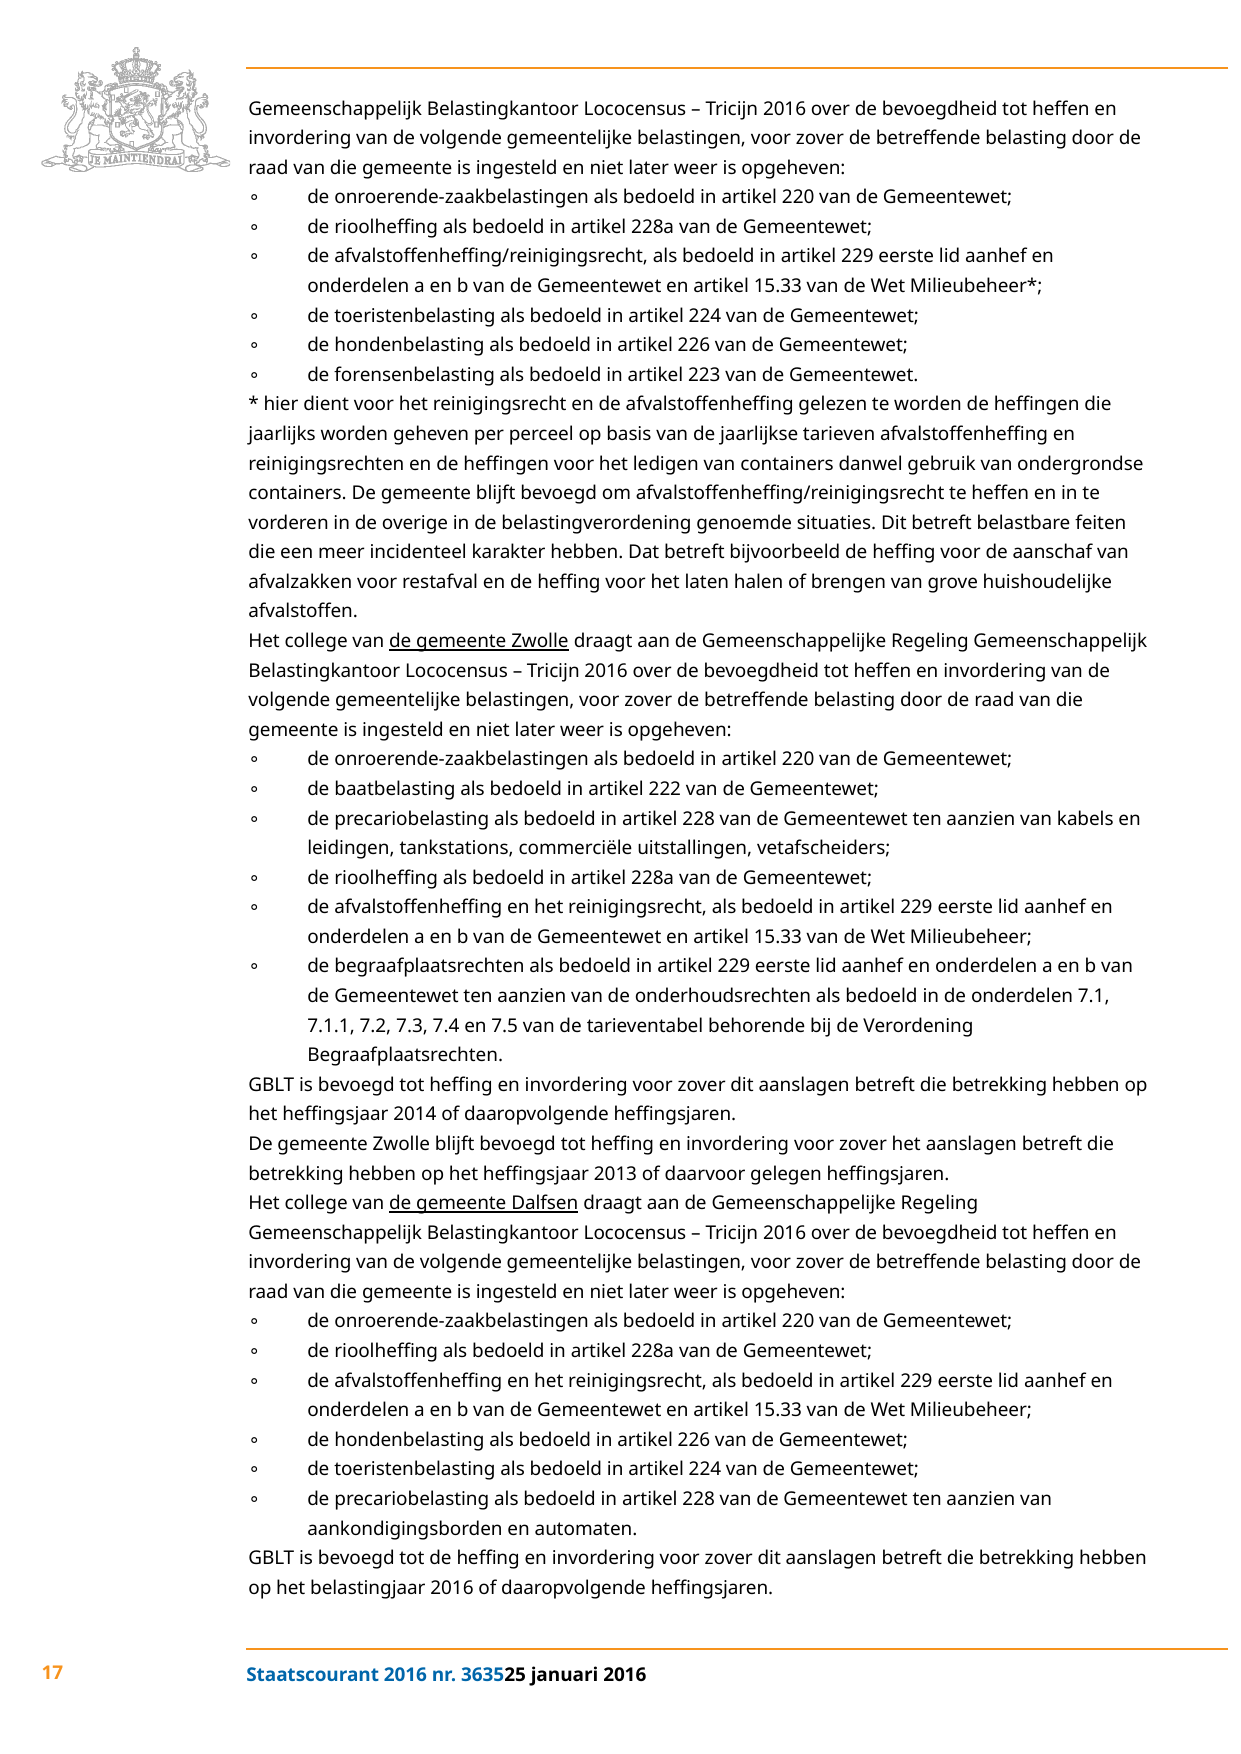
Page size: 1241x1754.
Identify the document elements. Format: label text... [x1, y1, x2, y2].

text Het college van de gemeente Dalfsen draagt aan de Gemeenschappelijke Regeling Gemeenschappelijk Belastingkantoor Lococensus – Tricijn 2016 over de bevoegdheid tot heffen en invordering van de volgende gemeentelijke belastingen, voor zover de betreffende belasting door de raad van die gemeente is ingesteld en niet later weer is opgeheven: [248, 1189, 1152, 1304]
list de onroerende-zaakbelastingen als bedoeld in artikel 220 van de Gemeentewet; [248, 183, 1152, 209]
list de toeristenbelasting als bedoeld in artikel 224 van de Gemeentewet; [248, 1456, 1152, 1481]
text GBLT is bevoegd tot heffing en invordering voor zover dit aanslagen betreft die betrekking hebben op het heffingsjaar 2014 of daaropvolgende heffingsjaren. [248, 1071, 1152, 1126]
list de onroerende-zaakbelastingen als bedoeld in artikel 220 van de Gemeentewet; [248, 746, 1152, 771]
list de rioolheffing als bedoeld in artikel 228a van de Gemeentewet; [248, 1337, 1152, 1363]
list de rioolheffing als bedoeld in artikel 228a van de Gemeentewet; [248, 213, 1152, 239]
text De gemeente Zwolle blijft bevoegd tot heffing en invordering voor zover het aanslagen betreft die betrekking hebben op het heffingsjaar 2013 of daarvoor gelegen heffingsjaren. [248, 1130, 1152, 1186]
list de afvalstoffenheffing en het reinigingsrecht, als bedoeld in artikel 229 eerste lid aanhef en onderdelen a en b van de Gemeentewet en artikel 15.33 van de Wet Milieubeheer; [248, 893, 1152, 949]
text GBLT is bevoegd tot de heffing en invordering voor zover dit aanslagen betreft die betrekking hebben op het belastingjaar 2016 of daaropvolgende heffingsjaren. [248, 1544, 1152, 1600]
text Gemeenschappelijk Belastingkantoor Lococensus – Tricijn 2016 over de bevoegdheid tot heffen en invordering van de volgende gemeentelijke belastingen, voor zover de betreffende belasting door de raad van die gemeente is ingesteld en niet later weer is opgeheven: [248, 95, 1152, 180]
text * hier dient voor het reinigingsrecht en de afvalstoffenheffing gelezen te worden de heffingen die jaarlijks worden geheven per perceel op basis van de jaarlijkse tarieven afvalstoffenheffing en reinigingsrechten en de heffingen voor het ledigen van containers danwel gebruik van ondergrondse containers. De gemeente blijft bevoegd om afvalstoffenheffing/reinigingsrecht te heffen en in te vorderen in de overige in de belastingverordening genoemde situaties. Dit betreft belastbare feiten die een meer incidenteel karakter hebben. Dat betreft bijvoorbeeld de heffing voor de aanschaf van afvalzakken voor restafval en de heffing voor het laten halen of brengen van grove huishoudelijke afvalstoffen. [248, 391, 1152, 623]
picture [41, 47, 231, 172]
list de hondenbelasting als bedoeld in artikel 226 van de Gemeentewet; [248, 1426, 1152, 1452]
list de precariobelasting als bedoeld in artikel 228 van de Gemeentewet ten aanzien van aankondigingsborden en automaten. [248, 1485, 1152, 1541]
list de afvalstoffenheffing/reinigingsrecht, als bedoeld in artikel 229 eerste lid aanhef en onderdelen a en b van de Gemeentewet en artikel 15.33 van de Wet Milieubeheer*; [248, 243, 1152, 298]
list de afvalstoffenheffing en het reinigingsrecht, als bedoeld in artikel 229 eerste lid aanhef en onderdelen a en b van de Gemeentewet en artikel 15.33 van de Wet Milieubeheer; [248, 1367, 1152, 1422]
list de rioolheffing als bedoeld in artikel 228a van de Gemeentewet; [248, 864, 1152, 890]
list de baatbelasting als bedoeld in artikel 222 van de Gemeentewet; [248, 775, 1152, 801]
list de precariobelasting als bedoeld in artikel 228 van de Gemeentewet ten aanzien van kabels en leidingen, tankstations, commerciële uitstallingen, vetafscheiders; [248, 805, 1152, 860]
list de onroerende-zaakbelastingen als bedoeld in artikel 220 van de Gemeentewet; [248, 1308, 1152, 1333]
list de begraafplaatsrechten als bedoeld in artikel 229 eerste lid aanhef en onderdelen a en b van de Gemeentewet ten aanzien van de onderhoudsrechten als bedoeld in de onderdelen 7.1, 7.1.1, 7.2, 7.3, 7.4 en 7.5 van de tarieventabel behorende bij de Verordening Begraafplaatsrechten. [248, 953, 1152, 1067]
list de hondenbelasting als bedoeld in artikel 226 van de Gemeentewet; [248, 331, 1152, 357]
list de toeristenbelasting als bedoeld in artikel 224 van de Gemeentewet; [248, 302, 1152, 328]
list de forensenbelasting als bedoeld in artikel 223 van de Gemeentewet. [248, 361, 1152, 387]
text Het college van de gemeente Zwolle draagt aan de Gemeenschappelijke Regeling Gemeenschappelijk Belastingkantoor Lococensus – Tricijn 2016 over de bevoegdheid tot heffen en invordering van de volgende gemeentelijke belastingen, voor zover de betreffende belasting door de raad van die gemeente is ingesteld en niet later weer is opgeheven: [248, 627, 1152, 742]
